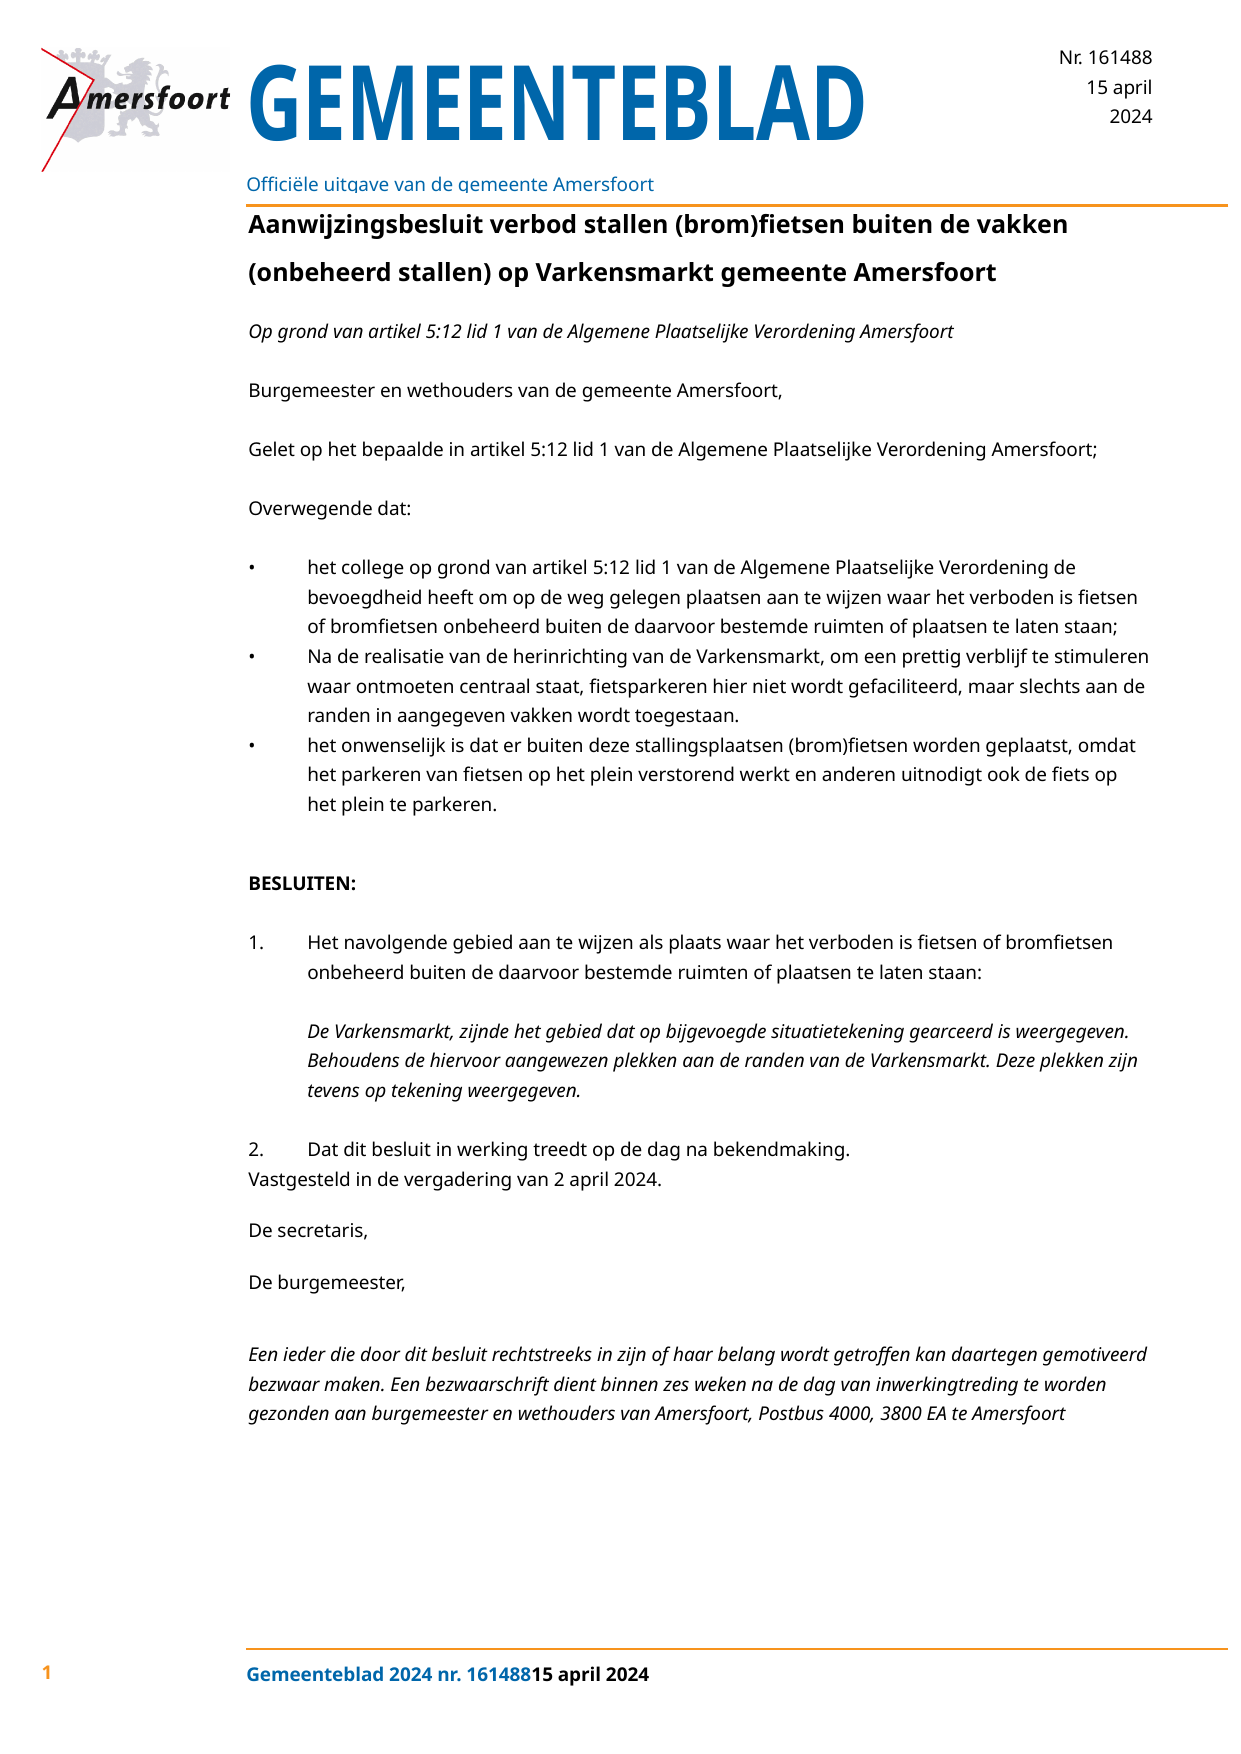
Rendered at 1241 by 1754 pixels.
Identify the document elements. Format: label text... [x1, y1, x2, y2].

list het college op grond van artikel 5:12 lid 1 van de Algemene Plaatselijke Verordening de bevoegdheid heeft om op de weg gelegen plaatsen aan te wijzen waar het verboden is fietsen of bromfietsen onbeheerd buiten de daarvoor bestemde ruimten of plaatsen te laten staan; [248, 554, 1152, 639]
text Vastgesteld in de vergadering van 2 april 2024. [248, 1166, 1152, 1192]
text De secretaris, [248, 1217, 1152, 1243]
text Een ieder die door dit besluit rechtstreeks in zijn of haar belang wordt getroffen kan daartegen gemotiveerd bezwaar maken. Een bezwaarschrift dient binnen zes weken na de dag van inwerkingtreding te worden gezonden aan burgemeester en wethouders van Amersfoort, Postbus 4000, 3800 EA te Amersfoort [248, 1341, 1152, 1426]
text Overwegende dat: [248, 495, 1152, 521]
list Na de realisatie van de herinrichting van de Varkensmarkt, om een prettig verblijf te stimuleren waar ontmoeten centraal staat, fietsparkeren hier niet wordt gefaciliteerd, maar slechts aan de randen in aangegeven vakken wordt toegestaan. [248, 643, 1152, 728]
text Burgemeester en wethouders van de gemeente Amersfoort, [248, 377, 1152, 403]
list De Varkensmarkt, zijnde het gebied dat op bijgevoegde situatietekening gearceerd is weergegeven. Behoudens de hiervoor aangewezen plekken aan de randen van de Varkensmarkt. Deze plekken zijn tevens op tekening weergegeven. [248, 1018, 1152, 1103]
list Dat dit besluit in werking treedt op de dag na bekendmaking. [248, 1136, 1152, 1162]
text Aanwijzingsbesluit verbod stallen (brom)fietsen buiten de vakken (onbeheerd stallen) op Varkensmarkt gemeente Amersfoort [248, 207, 1152, 288]
text Op grond van artikel 5:12 lid 1 van de Algemene Plaatselijke Verordening Amersfoort [248, 318, 1152, 344]
text BESLUITEN: [248, 870, 1152, 896]
picture [41, 47, 231, 172]
text De burgemeester, [248, 1269, 1152, 1294]
list Het navolgende gebied aan te wijzen als plaats waar het verboden is fietsen of bromfietsen onbeheerd buiten de daarvoor bestemde ruimten of plaatsen te laten staan: [248, 929, 1152, 984]
list het onwenselijk is dat er buiten deze stallingsplaatsen (brom)fietsen worden geplaatst, omdat het parkeren van fietsen op het plein verstorend werkt en anderen uitnodigt ook de fiets op het plein te parkeren. [248, 732, 1152, 817]
text Gelet op het bepaalde in artikel 5:12 lid 1 van de Algemene Plaatselijke Verordening Amersfoort; [248, 436, 1152, 462]
